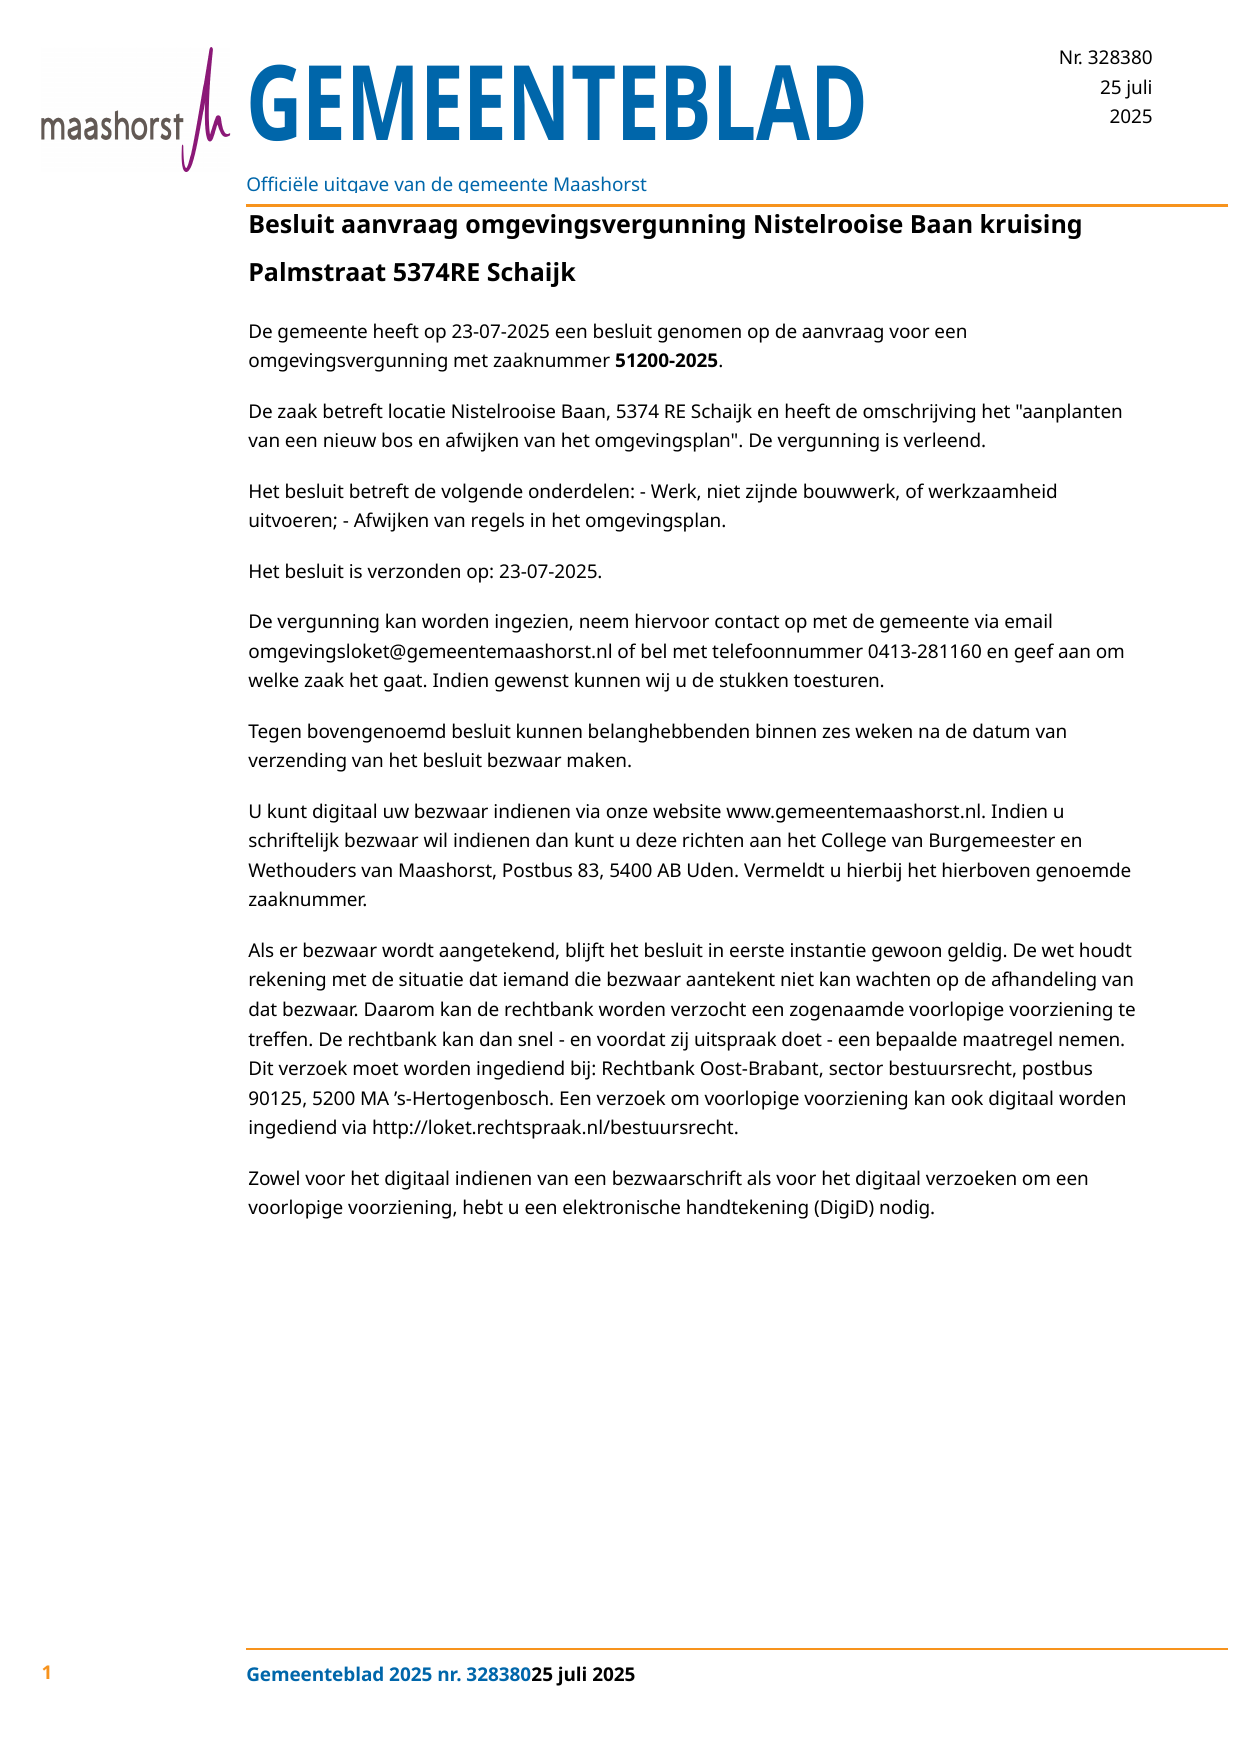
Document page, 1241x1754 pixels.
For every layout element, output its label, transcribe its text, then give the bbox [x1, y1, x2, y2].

text De zaak betreft locatie Nistelrooise Baan, 5374 RE Schaijk en heeft de omschrijving het "aanplanten van een nieuw bos en afwijken van het omgevingsplan". De vergunning is verleend. [248, 398, 1152, 453]
text Het besluit is verzonden op: 23-07-2025. [248, 558, 1152, 584]
text De gemeente heeft op 23-07-2025 een besluit genomen op de aanvraag voor een omgevingsvergunning met zaaknummer 51200-2025. [248, 318, 1152, 373]
text Zowel voor het digitaal indienen van een bezwaarschrift als voor het digitaal verzoeken om een voorlopige voorziening, hebt u een elektronische handtekening (DigiD) nodig. [248, 1165, 1152, 1220]
text U kunt digitaal uw bezwaar indienen via onze website www.gemeentemaashorst.nl. Indien u schriftelijk bezwaar wil indienen dan kunt u deze richten aan het College van Burgemeester en Wethouders van Maashorst, Postbus 83, 5400 AB Uden. Vermeldt u hierbij het hierboven genoemde zaaknummer. [248, 798, 1152, 912]
text Als er bezwaar wordt aangetekend, blijft het besluit in eerste instantie gewoon geldig. De wet houdt rekening met de situatie dat iemand die bezwaar aantekent niet kan wachten op de afhandeling van dat bezwaar. Daarom kan de rechtbank worden verzocht een zogenaamde voorlopige voorziening te treffen. De rechtbank kan dan snel - en voordat zij uitspraak doet - een bepaalde maatregel nemen. Dit verzoek moet worden ingediend bij: Rechtbank Oost-Brabant, sector bestuursrecht, postbus 90125, 5200 MA ’s-Hertogenbosch. Een verzoek om voorlopige voorziening kan ook digitaal worden ingediend via http://loket.rechtspraak.nl/bestuursrecht. [248, 937, 1152, 1140]
picture [41, 47, 231, 172]
text De vergunning kan worden ingezien, neem hiervoor contact op met de gemeente via email omgevingsloket@gemeentemaashorst.nl of bel met telefoonnummer 0413-281160 en geef aan om welke zaak het gaat. Indien gewenst kunnen wij u de stukken toesturen. [248, 608, 1152, 693]
text Het besluit betreft de volgende onderdelen: - Werk, niet zijnde bouwwerk, of werkzaamheid uitvoeren; - Afwijken van regels in het omgevingsplan. [248, 478, 1152, 533]
text Besluit aanvraag omgevingsvergunning Nistelrooise Baan kruising Palmstraat 5374RE Schaijk [248, 207, 1152, 288]
text Tegen bovengenoemd besluit kunnen belanghebbenden binnen zes weken na de datum van verzending van het besluit bezwaar maken. [248, 718, 1152, 773]
